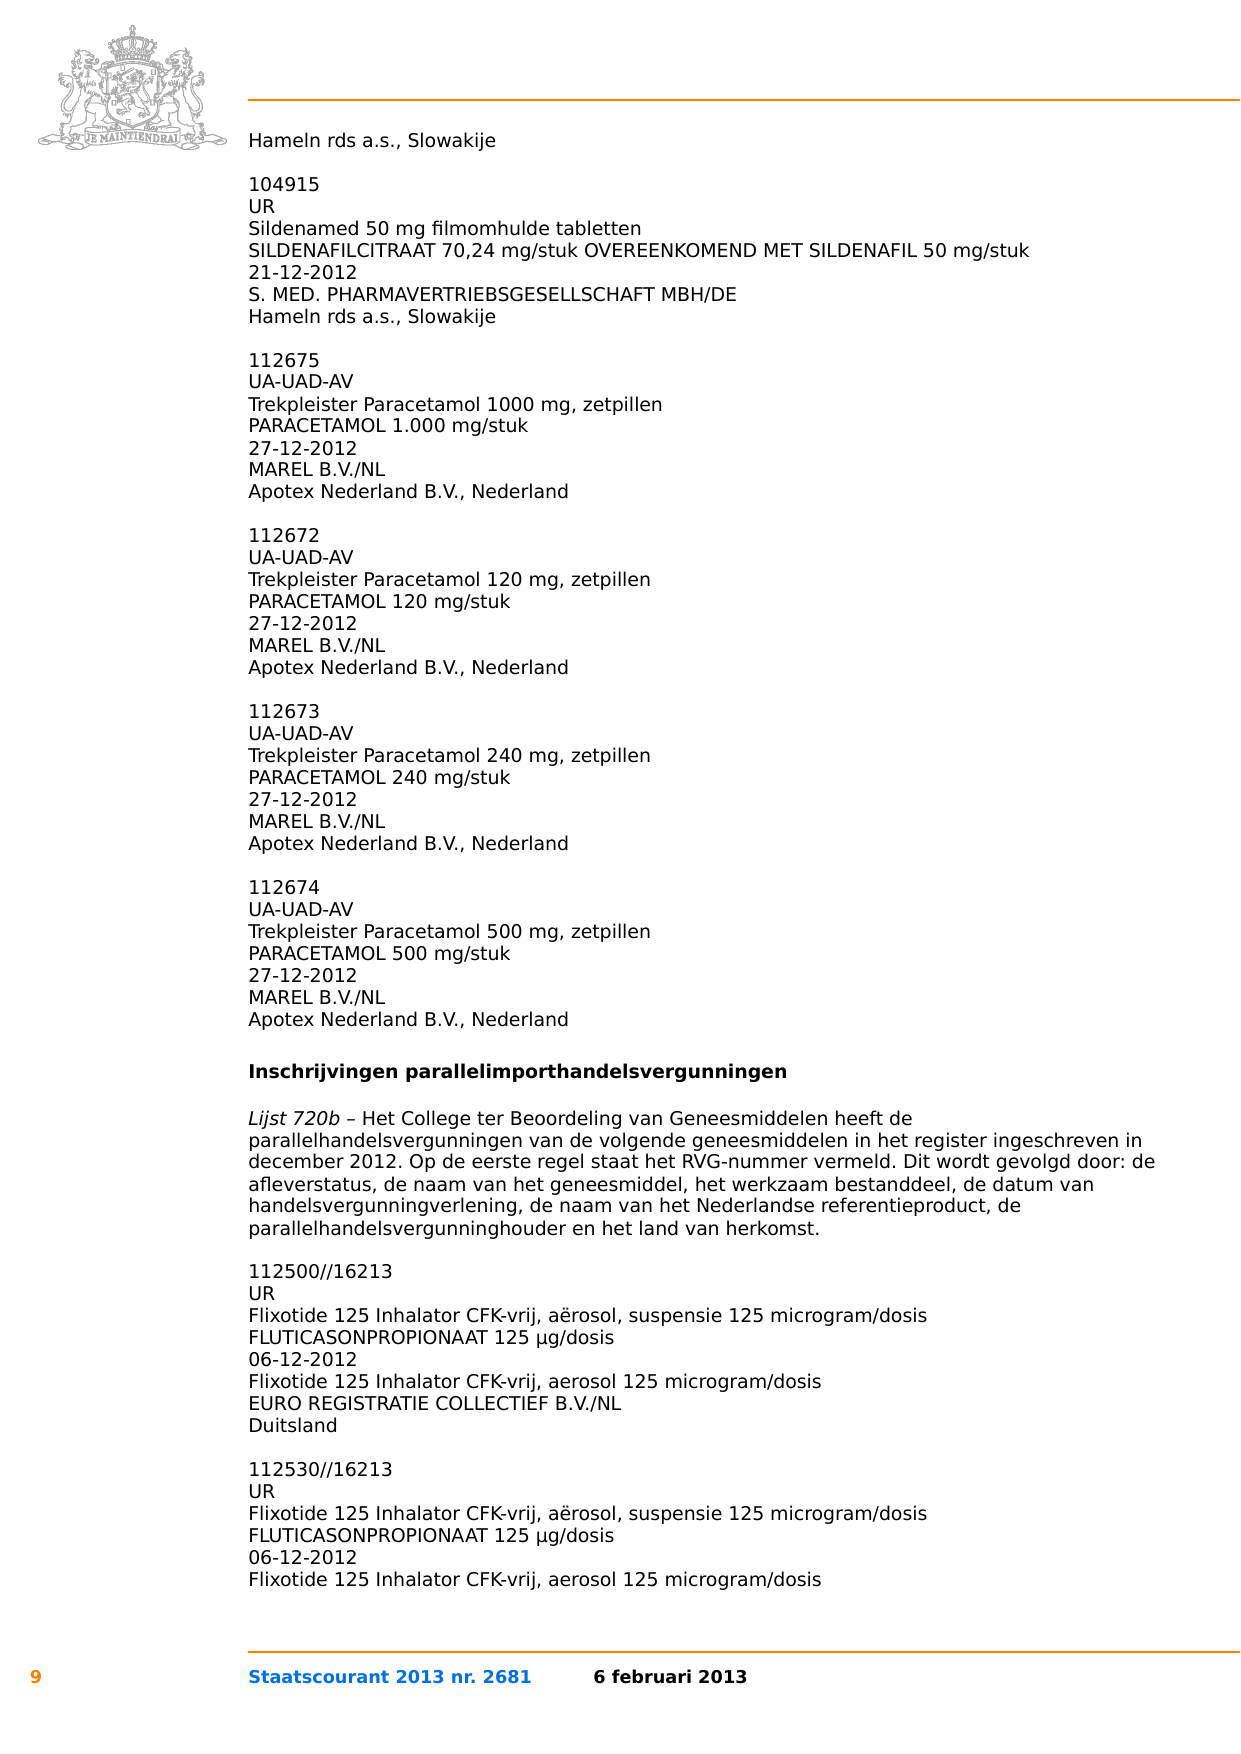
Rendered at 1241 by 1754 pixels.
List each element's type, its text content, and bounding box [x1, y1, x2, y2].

text 112500//16213 [248, 1261, 1163, 1283]
text MAREL B.V./NL [248, 635, 1163, 657]
text FLUTICASONPROPIONAAT 125 µg/dosis [248, 1327, 1163, 1349]
text 21-12-2012 [248, 262, 1163, 284]
text Lijst 720b – Het College ter Beoordeling van Geneesmiddelen heeft de parallelhandelsvergunningen van de volgende geneesmiddelen in het register ingeschreven in december 2012. Op de eerste regel staat het RVG-nummer vermeld. Dit wordt gevolgd door: de afleverstatus, de naam van het geneesmiddel, het werkzaam bestanddeel, de datum van handelsvergunningverlening, de naam van het Nederlandse referentieproduct, de parallelhandelsvergunninghouder en het land van herkomst. [248, 1107, 1163, 1239]
text UR [248, 1283, 1163, 1305]
text 27-12-2012 [248, 964, 1163, 987]
text Flixotide 125 Inhalator CFK-vrij, aërosol, suspensie 125 microgram/dosis [248, 1503, 1163, 1525]
text UA-UAD-AV [248, 723, 1163, 745]
picture [38, 25, 227, 150]
text Sildenamed 50 mg filmomhulde tabletten [248, 218, 1163, 240]
text PARACETAMOL 500 mg/stuk [248, 943, 1163, 964]
text Trekpleister Paracetamol 120 mg, zetpillen [248, 569, 1163, 591]
text SILDENAFILCITRAAT 70,24 mg/stuk OVEREENKOMEND MET SILDENAFIL 50 mg/stuk [248, 240, 1163, 262]
text PARACETAMOL 240 mg/stuk [248, 767, 1163, 789]
text 112674 [248, 877, 1163, 899]
text UA-UAD-AV [248, 899, 1163, 921]
text Duitsland [248, 1415, 1163, 1437]
text 112675 [248, 349, 1163, 371]
text S. MED. PHARMAVERTRIEBSGESELLSCHAFT MBH/DE [248, 284, 1163, 306]
text 27-12-2012 [248, 789, 1163, 811]
text UA-UAD-AV [248, 547, 1163, 569]
text EURO REGISTRATIE COLLECTIEF B.V./NL [248, 1393, 1163, 1415]
text 112530//16213 [248, 1459, 1163, 1481]
text UR [248, 196, 1163, 218]
text 104915 [248, 174, 1163, 196]
text 06-12-2012 [248, 1349, 1163, 1371]
text UA-UAD-AV [248, 371, 1163, 393]
text Flixotide 125 Inhalator CFK-vrij, aerosol 125 microgram/dosis [248, 1569, 1163, 1591]
text UR [248, 1481, 1163, 1503]
text PARACETAMOL 1.000 mg/stuk [248, 415, 1163, 437]
subtitle Inschrijvingen parallelimporthandelsvergunningen [248, 1061, 1163, 1082]
text Apotex Nederland B.V., Nederland [248, 481, 1163, 503]
text Flixotide 125 Inhalator CFK-vrij, aerosol 125 microgram/dosis [248, 1371, 1163, 1393]
text MAREL B.V./NL [248, 811, 1163, 833]
text Apotex Nederland B.V., Nederland [248, 1008, 1163, 1031]
text Hameln rds a.s., Slowakije [248, 130, 1163, 152]
text Apotex Nederland B.V., Nederland [248, 833, 1163, 855]
text Trekpleister Paracetamol 1000 mg, zetpillen [248, 393, 1163, 415]
text Trekpleister Paracetamol 500 mg, zetpillen [248, 921, 1163, 943]
text 06-12-2012 [248, 1547, 1163, 1569]
text PARACETAMOL 120 mg/stuk [248, 591, 1163, 613]
text FLUTICASONPROPIONAAT 125 µg/dosis [248, 1525, 1163, 1547]
text 112672 [248, 525, 1163, 547]
text MAREL B.V./NL [248, 987, 1163, 1008]
text MAREL B.V./NL [248, 459, 1163, 481]
text Trekpleister Paracetamol 240 mg, zetpillen [248, 745, 1163, 767]
text 27-12-2012 [248, 437, 1163, 459]
text Apotex Nederland B.V., Nederland [248, 657, 1163, 679]
text 27-12-2012 [248, 613, 1163, 635]
text Flixotide 125 Inhalator CFK-vrij, aërosol, suspensie 125 microgram/dosis [248, 1305, 1163, 1327]
text Hameln rds a.s., Slowakije [248, 306, 1163, 328]
text 112673 [248, 701, 1163, 723]
